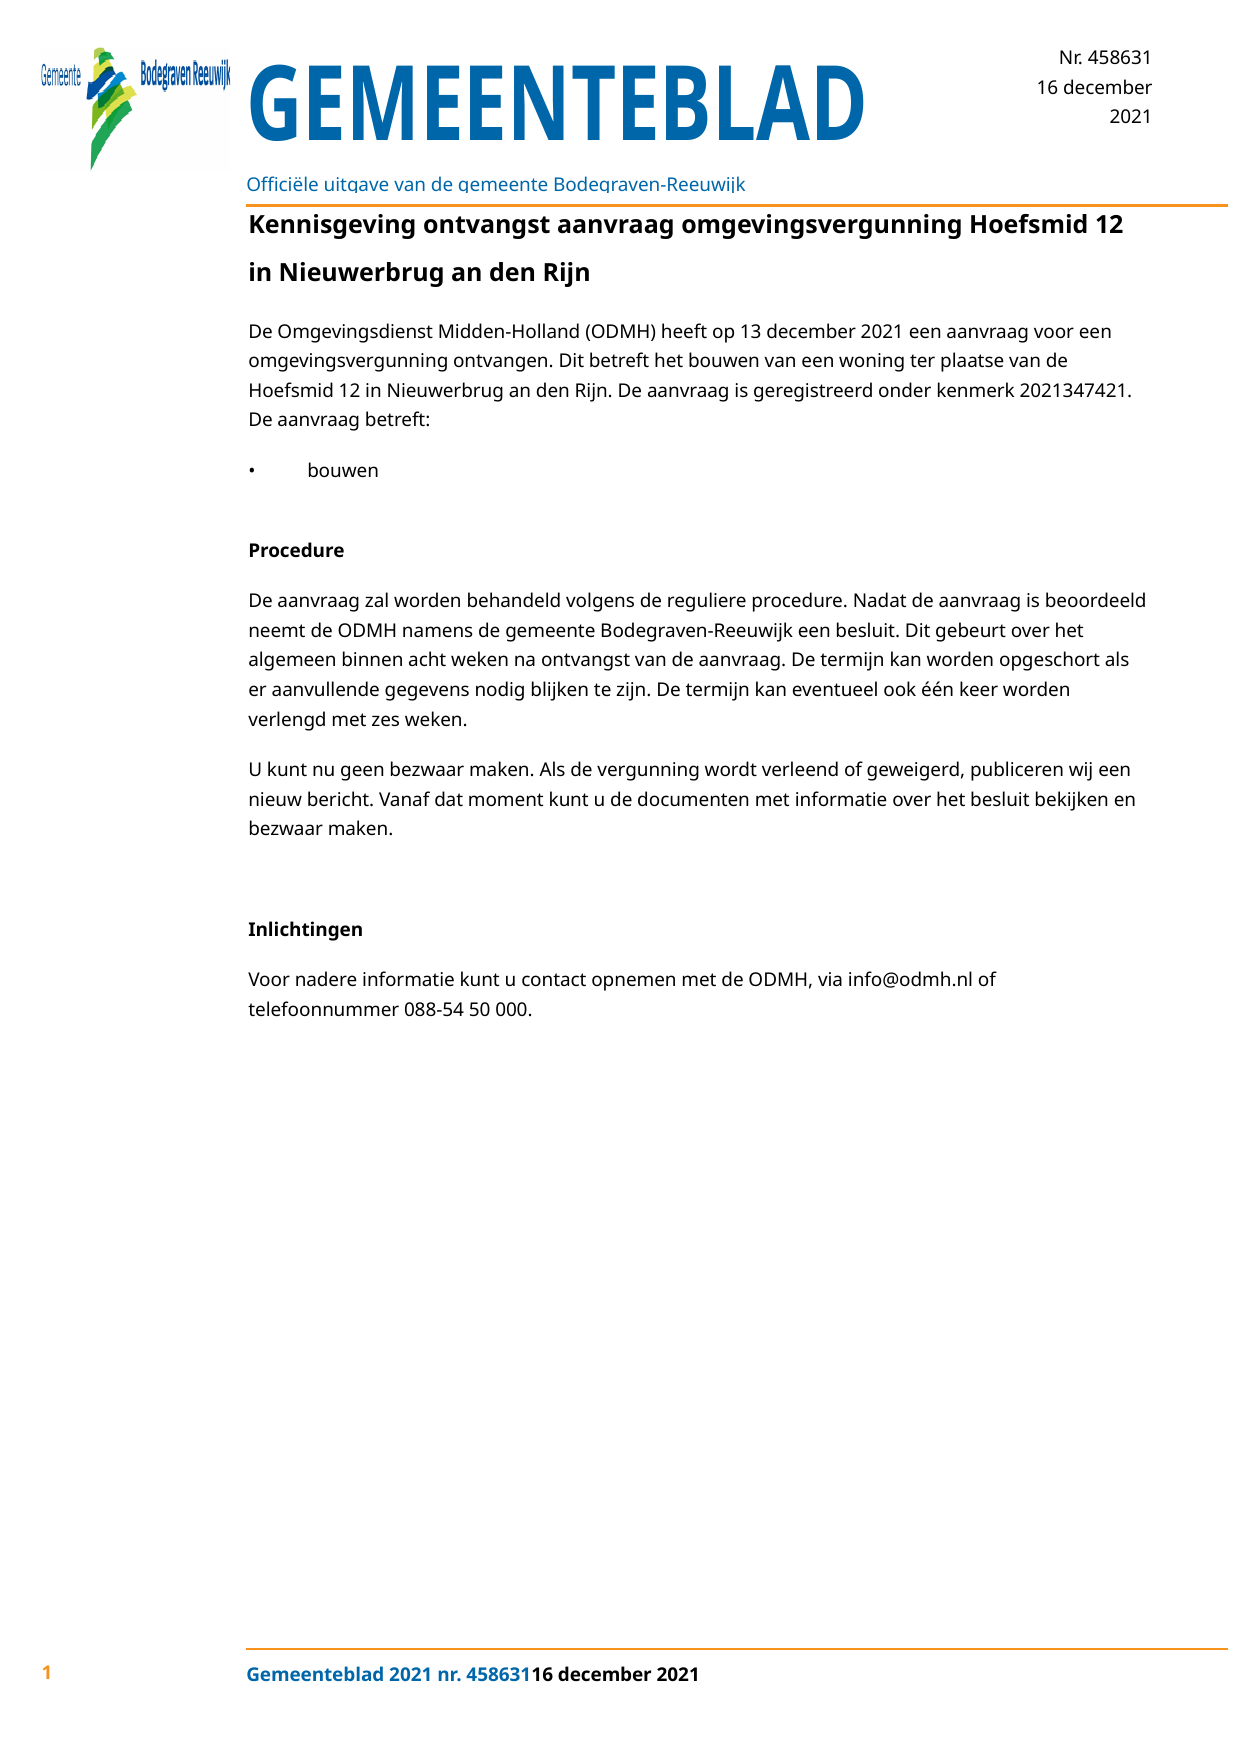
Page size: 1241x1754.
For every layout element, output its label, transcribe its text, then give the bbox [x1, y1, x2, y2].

text Procedure [248, 537, 1152, 563]
picture [41, 47, 231, 172]
text Voor nadere informatie kunt u contact opnemen met de ODMH, via info@odmh.nl of telefoonnummer 088-54 50 000. [248, 967, 1152, 1022]
text De Omgevingsdienst Midden-Holland (ODMH) heeft op 13 december 2021 een aanvraag voor een omgevingsvergunning ontvangen. Dit betreft het bouwen van een woning ter plaatse van de Hoefsmid 12 in Nieuwerbrug an den Rijn. De aanvraag is geregistreerd onder kenmerk 2021347421. De aanvraag betreft: [248, 318, 1152, 432]
text Kennisgeving ontvangst aanvraag omgevingsvergunning Hoefsmid 12 in Nieuwerbrug an den Rijn [248, 207, 1152, 288]
text De aanvraag zal worden behandeld volgens de reguliere procedure. Nadat de aanvraag is beoordeeld neemt de ODMH namens de gemeente Bodegraven-Reeuwijk een besluit. Dit gebeurt over het algemeen binnen acht weken na ontvangst van de aanvraag. De termijn kan worden opgeschort als er aanvullende gegevens nodig blijken te zijn. De termijn kan eventueel ook één keer worden verlengd met zes weken. [248, 587, 1152, 732]
list bouwen [248, 457, 1152, 483]
text Inlichtingen [248, 916, 1152, 942]
text U kunt nu geen bezwaar maken. Als de vergunning wordt verleend of geweigerd, publiceren wij een nieuw bericht. Vanaf dat moment kunt u de documenten met informatie over het besluit bekijken en bezwaar maken. [248, 756, 1152, 841]
